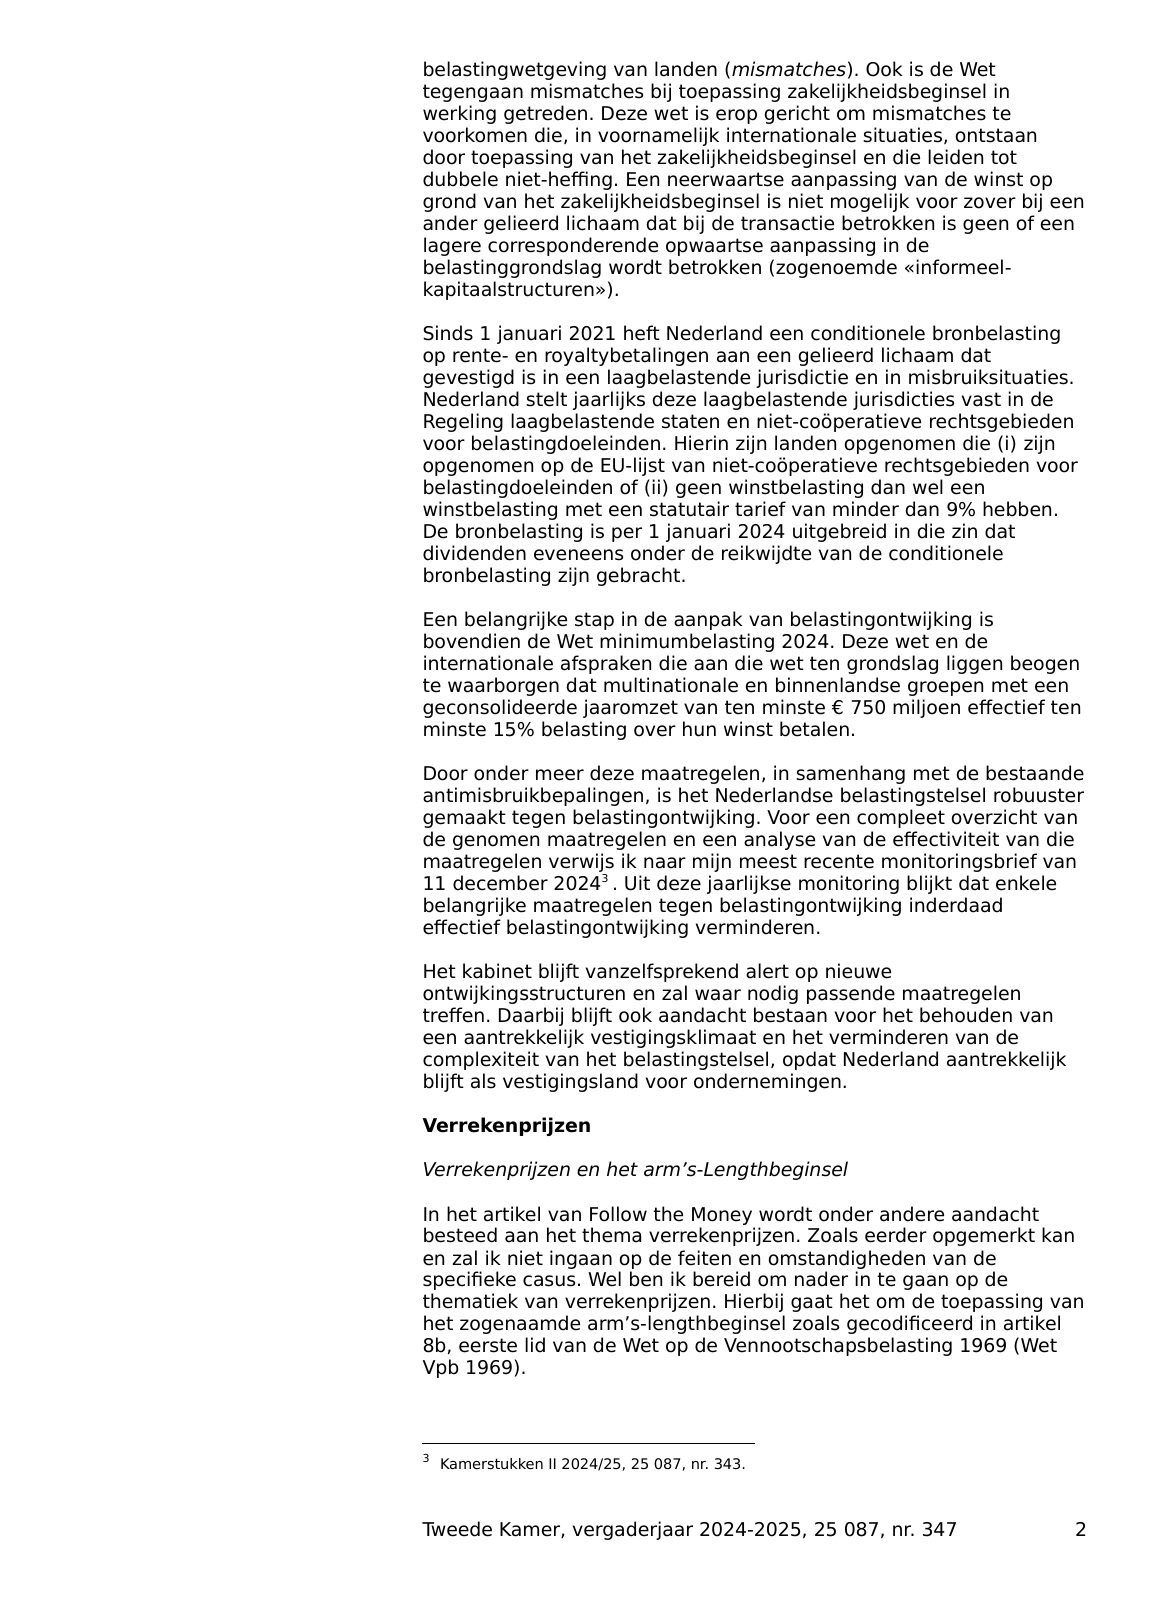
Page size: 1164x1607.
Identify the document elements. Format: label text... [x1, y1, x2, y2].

text Kamerstukken II 2024/25, 25 087, nr. 343. [422, 1452, 1087, 1474]
text Het kabinet blijft vanzelfsprekend alert op nieuwe ontwijkingsstructuren en zal waar nodig passende maatregelen treffen. Daarbij blijft ook aandacht bestaan voor het behouden van een aantrekkelijk vestigingsklimaat en het verminderen van de complexiteit van het belastingstelsel, opdat Nederland aantrekkelijk blijft als vestigingsland voor ondernemingen. [422, 961, 1087, 1093]
text belastingwetgeving van landen (mismatches). Ook is de Wet tegengaan mismatches bij toepassing zakelijkheidsbeginsel in werking getreden. Deze wet is erop gericht om mismatches te voorkomen die, in voornamelijk internationale situaties, ontstaan door toepassing van het zakelijkheidsbeginsel en die leiden tot dubbele niet-heffing. Een neerwaartse aanpassing van de winst op grond van het zakelijkheidsbeginsel is niet mogelijk voor zover bij een ander gelieerd lichaam dat bij de transactie betrokken is geen of een lagere corresponderende opwaartse aanpassing in de belastinggrondslag wordt betrokken (zogenoemde «informeel-kapitaalstructuren»). [422, 59, 1087, 301]
text Een belangrijke stap in de aanpak van belastingontwijking is bovendien de Wet minimumbelasting 2024. Deze wet en de internationale afspraken die aan die wet ten grondslag liggen beogen te waarborgen dat multinationale en binnenlandse groepen met een geconsolideerde jaaromzet van ten minste € 750 miljoen effectief ten minste 15% belasting over hun winst betalen. [422, 609, 1087, 741]
subtitle Verrekenprijzen [422, 1115, 1087, 1137]
text Sinds 1 januari 2021 heft Nederland een conditionele bronbelasting op rente- en royaltybetalingen aan een gelieerd lichaam dat gevestigd is in een laagbelastende jurisdictie en in misbruiksituaties. Nederland stelt jaarlijks deze laagbelastende jurisdicties vast in de Regeling laagbelastende staten en niet-coöperatieve rechtsgebieden voor belastingdoeleinden. Hierin zijn landen opgenomen die (i) zijn opgenomen op de EU-lijst van niet-coöperatieve rechtsgebieden voor belastingdoeleinden of (ii) geen winstbelasting dan wel een winstbelasting met een statutair tarief van minder dan 9% hebben. De bronbelasting is per 1 januari 2024 uitgebreid in die zin dat dividenden eveneens onder de reikwijdte van de conditionele bronbelasting zijn gebracht. [422, 323, 1087, 587]
subtitle Verrekenprijzen en het arm’s-Lengthbeginsel [422, 1159, 1087, 1181]
text In het artikel van Follow the Money wordt onder andere aandacht besteed aan het thema verrekenprijzen. Zoals eerder opgemerkt kan en zal ik niet ingaan op de feiten en omstandigheden van de specifieke casus. Wel ben ik bereid om nader in te gaan op de thematiek van verrekenprijzen. Hierbij gaat het om de toepassing van het zogenaamde arm’s-lengthbeginsel zoals gecodificeerd in artikel 8b, eerste lid van de Wet op de Vennootschapsbelasting 1969 (Wet Vpb 1969). [422, 1203, 1087, 1379]
text Door onder meer deze maatregelen, in samenhang met de bestaande antimisbruikbepalingen, is het Nederlandse belastingstelsel robuuster gemaakt tegen belastingontwijking. Voor een compleet overzicht van de genomen maatregelen en een analyse van de effectiviteit van die maatregelen verwijs ik naar mijn meest recente monitoringsbrief van 11 december 2024. Uit deze jaarlijkse monitoring blijkt dat enkele belangrijke maatregelen tegen belastingontwijking inderdaad effectief belastingontwijking verminderen. [422, 763, 1087, 939]
